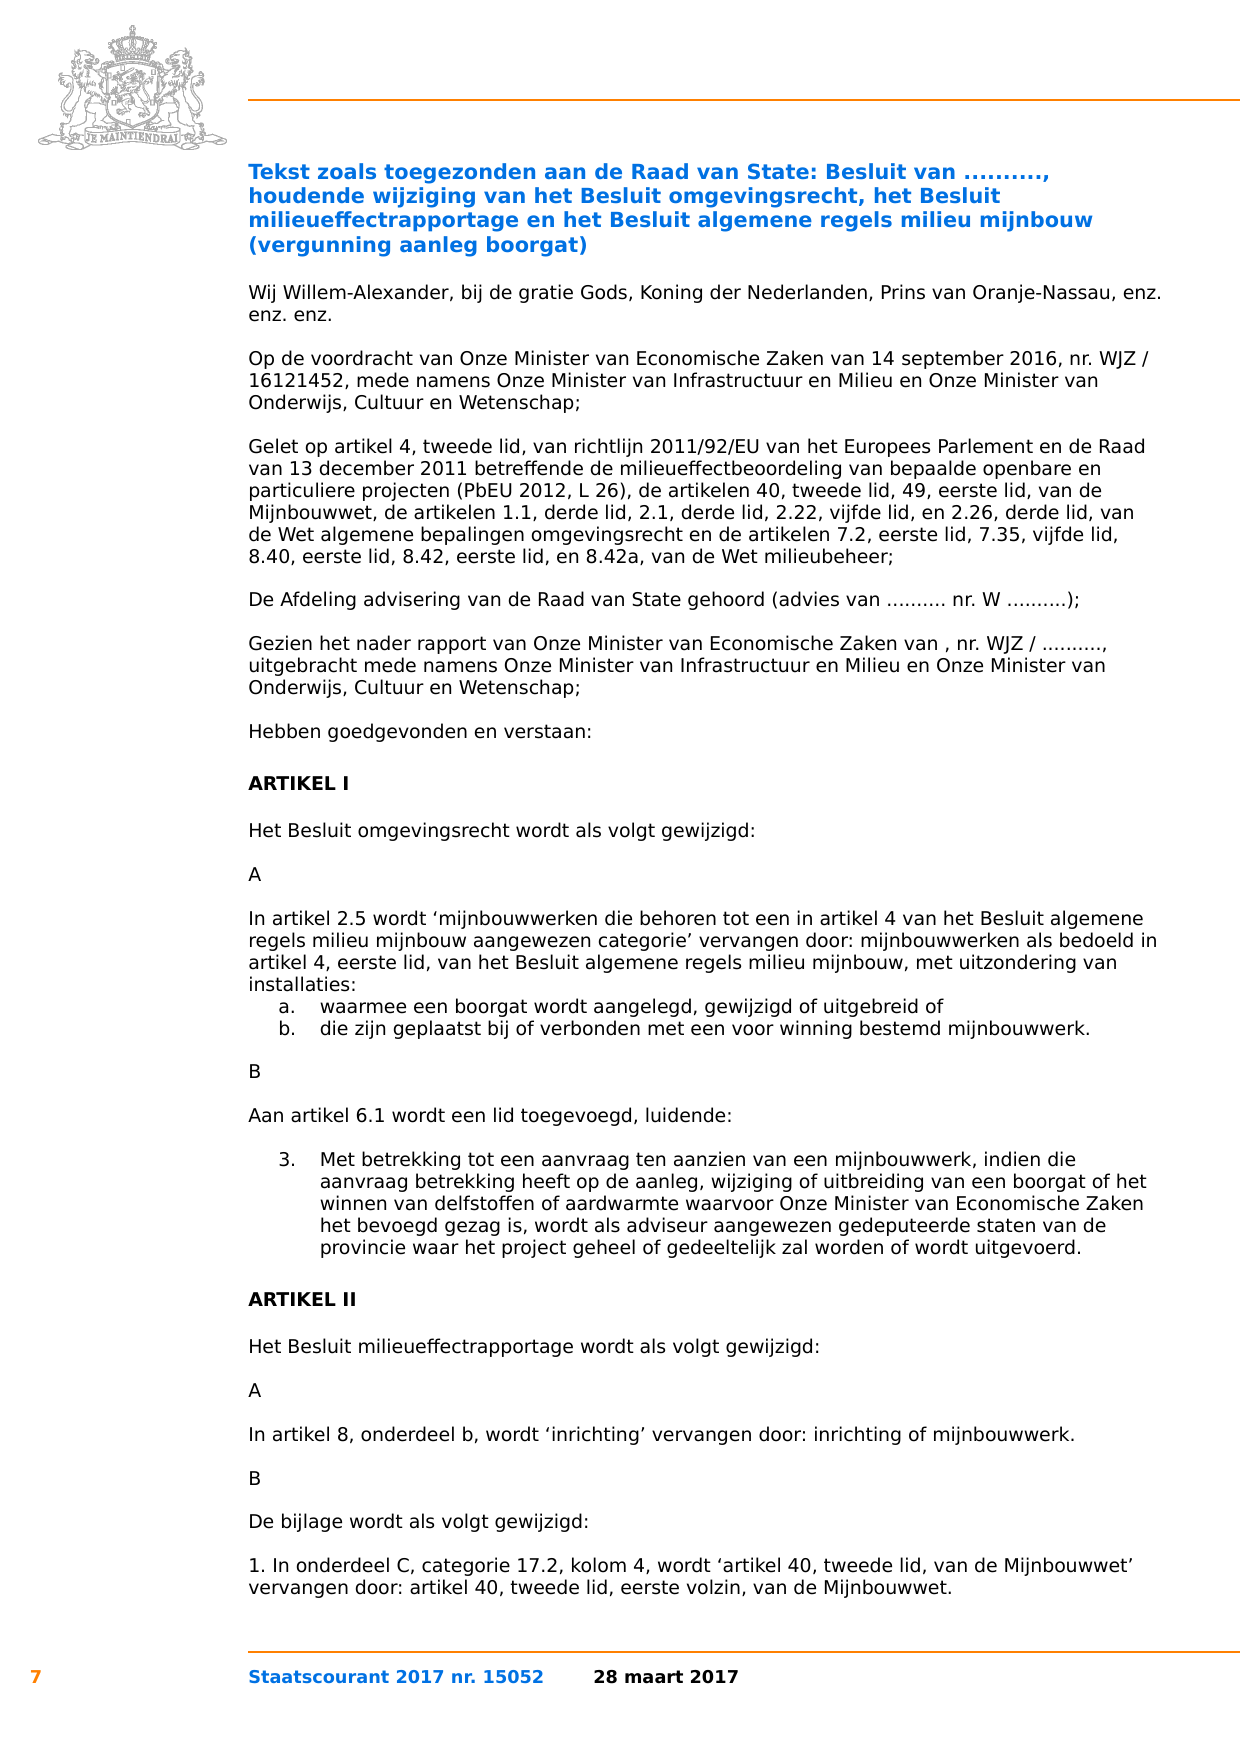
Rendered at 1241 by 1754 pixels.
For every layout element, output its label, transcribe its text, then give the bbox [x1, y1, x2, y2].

subtitle ARTIKEL II [248, 1289, 1163, 1311]
text 3. Met betrekking tot een aanvraag ten aanzien van een mijnbouwwerk, indien die aanvraag betrekking heeft op de aanleg, wijziging of uitbreiding van een boorgat of het winnen van delfstoffen of aardwarmte waarvoor Onze Minister van Economische Zaken het bevoegd gezag is, wordt als adviseur aangewezen gedeputeerde staten van de provincie waar het project geheel of gedeeltelijk zal worden of wordt uitgevoerd. [278, 1149, 1163, 1259]
text a. waarmee een boorgat wordt aangelegd, gewijzigd of uitgebreid of [278, 996, 1163, 1018]
subtitle Tekst zoals toegezonden aan de Raad van State: Besluit van .........., houdende wijziging van het Besluit omgevingsrecht, het Besluit milieueffectrapportage en het Besluit algemene regels milieu mijnbouw (vergunning aanleg boorgat) [248, 160, 1163, 257]
picture [38, 25, 227, 150]
text 1. In onderdeel C, categorie 17.2, kolom 4, wordt ‘artikel 40, tweede lid, van de Mijnbouwwet’ vervangen door: artikel 40, tweede lid, eerste volzin, van de Mijnbouwwet. [248, 1555, 1163, 1599]
subtitle ARTIKEL I [248, 773, 1163, 795]
text Het Besluit milieueffectrapportage wordt als volgt gewijzigd: [248, 1336, 1163, 1358]
text In artikel 2.5 wordt ‘mijnbouwwerken die behoren tot een in artikel 4 van het Besluit algemene regels milieu mijnbouw aangewezen categorie’ vervangen door: mijnbouwwerken als bedoeld in artikel 4, eerste lid, van het Besluit algemene regels milieu mijnbouw, met uitzondering van installaties: [248, 908, 1163, 996]
text In artikel 8, onderdeel b, wordt ‘inrichting’ vervangen door: inrichting of mijnbouwwerk. [248, 1424, 1163, 1446]
text A [248, 1380, 1163, 1402]
text B [248, 1061, 1163, 1083]
text Gelet op artikel 4, tweede lid, van richtlijn 2011/92/EU van het Europees Parlement en de Raad van 13 december 2011 betreffende de milieueffectbeoordeling van bepaalde openbare en particuliere projecten (PbEU 2012, L 26), de artikelen 40, tweede lid, 49, eerste lid, van de Mijnbouwwet, de artikelen 1.1, derde lid, 2.1, derde lid, 2.22, vijfde lid, en 2.26, derde lid, van de Wet algemene bepalingen omgevingsrecht en de artikelen 7.2, eerste lid, 7.35, vijfde lid, 8.40, eerste lid, 8.42, eerste lid, en 8.42a, van de Wet milieubeheer; [248, 436, 1163, 567]
text B [248, 1468, 1163, 1489]
text De bijlage wordt als volgt gewijzigd: [248, 1511, 1163, 1533]
text Het Besluit omgevingsrecht wordt als volgt gewijzigd: [248, 820, 1163, 842]
text Hebben goedgevonden en verstaan: [248, 721, 1163, 743]
text De Afdeling advisering van de Raad van State gehoord (advies van .......... nr. W ..........); [248, 589, 1163, 611]
text Wij Willem-Alexander, bij de gratie Gods, Koning der Nederlanden, Prins van Oranje-Nassau, enz. enz. enz. [248, 282, 1163, 326]
text Gezien het nader rapport van Onze Minister van Economische Zaken van , nr. WJZ / .........., uitgebracht mede namens Onze Minister van Infrastructuur en Milieu en Onze Minister van Onderwijs, Cultuur en Wetenschap; [248, 633, 1163, 699]
text Op de voordracht van Onze Minister van Economische Zaken van 14 september 2016, nr. WJZ / 16121452, mede namens Onze Minister van Infrastructuur en Milieu en Onze Minister van Onderwijs, Cultuur en Wetenschap; [248, 348, 1163, 414]
text b. die zijn geplaatst bij of verbonden met een voor winning bestemd mijnbouwwerk. [278, 1018, 1163, 1039]
text A [248, 864, 1163, 886]
text Aan artikel 6.1 wordt een lid toegevoegd, luidende: [248, 1105, 1163, 1127]
